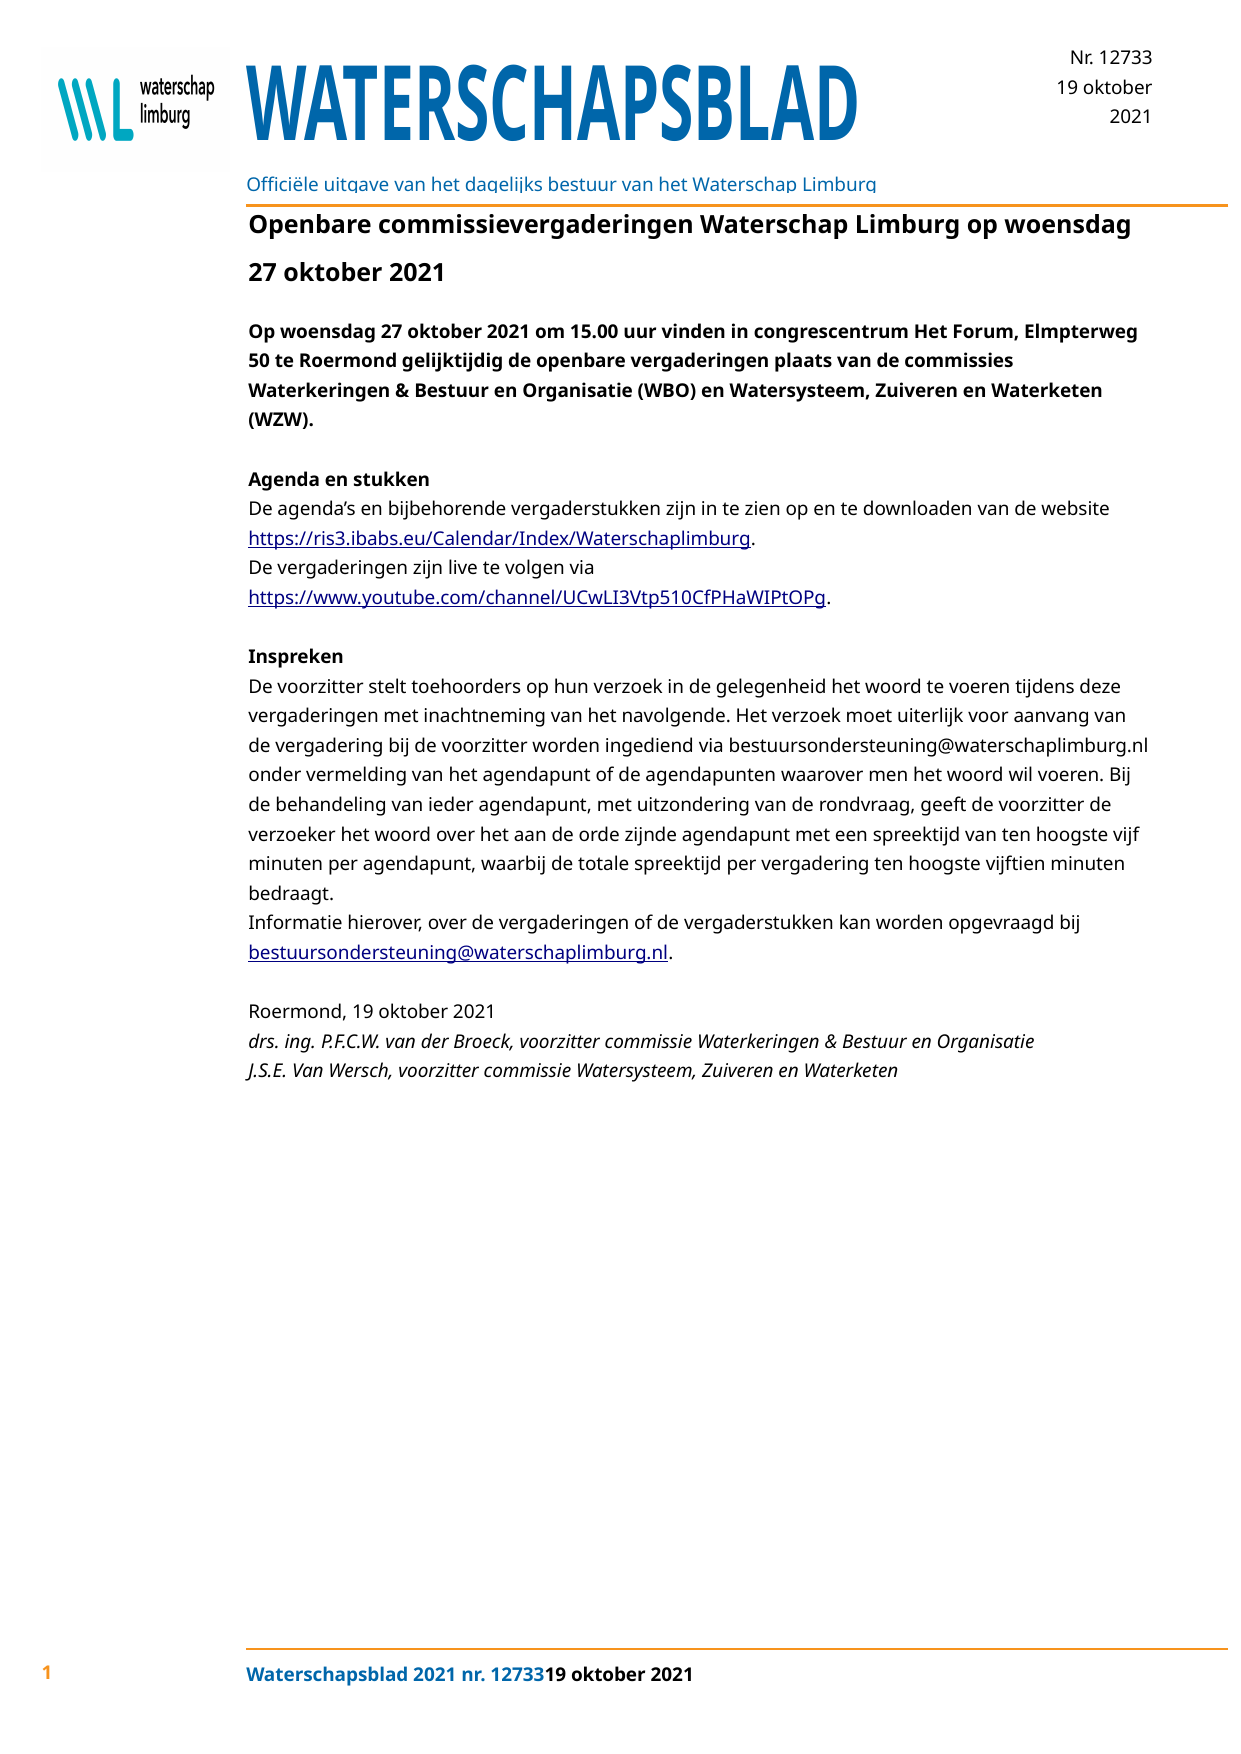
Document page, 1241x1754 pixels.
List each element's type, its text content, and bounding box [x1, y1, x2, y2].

text J.S.E. Van Wersch, voorzitter commissie Watersysteem, Zuiveren en Waterketen [248, 1057, 1152, 1083]
text De agenda’s en bijbehorende vergaderstukken zijn in te zien op en te downloaden van de website https://ris3.ibabs.eu/Calendar/Index/Waterschaplimburg. [248, 495, 1152, 551]
text drs. ing. P.F.C.W. van der Broeck, voorzitter commissie Waterkeringen & Bestuur en Organisatie [248, 1028, 1152, 1054]
text Inspreken [248, 643, 1152, 669]
text Informatie hierover, over de vergaderingen of de vergaderstukken kan worden opgevraagd bij bestuursondersteuning@waterschaplimburg.nl. [248, 909, 1152, 965]
text Roermond, 19 oktober 2021 [248, 998, 1152, 1024]
picture [41, 47, 231, 172]
text Op woensdag 27 oktober 2021 om 15.00 uur vinden in congrescentrum Het Forum, Elmpterweg 50 te Roermond gelijktijdig de openbare vergaderingen plaats van de commissies Waterkeringen & Bestuur en Organisatie (WBO) en Watersysteem, Zuiveren en Waterketen (WZW). [248, 318, 1152, 432]
text De vergaderingen zijn live te volgen via https://www.youtube.com/channel/UCwLI3Vtp510CfPHaWIPtOPg. [248, 554, 1152, 610]
text Openbare commissievergaderingen Waterschap Limburg op woensdag 27 oktober 2021 [248, 207, 1152, 288]
text Agenda en stukken [248, 466, 1152, 492]
text De voorzitter stelt toehoorders op hun verzoek in de gelegenheid het woord te voeren tijdens deze vergaderingen met inachtneming van het navolgende. Het verzoek moet uiterlijk voor aanvang van de vergadering bij de voorzitter worden ingediend via bestuursondersteuning@waterschaplimburg.nl onder vermelding van het agendapunt of de agendapunten waarover men het woord wil voeren. Bij de behandeling van ieder agendapunt, met uitzondering van de rondvraag, geeft de voorzitter de verzoeker het woord over het aan de orde zijnde agendapunt met een spreektijd van ten hoogste vijf minuten per agendapunt, waarbij de totale spreektijd per vergadering ten hoogste vijftien minuten bedraagt. [248, 673, 1152, 906]
